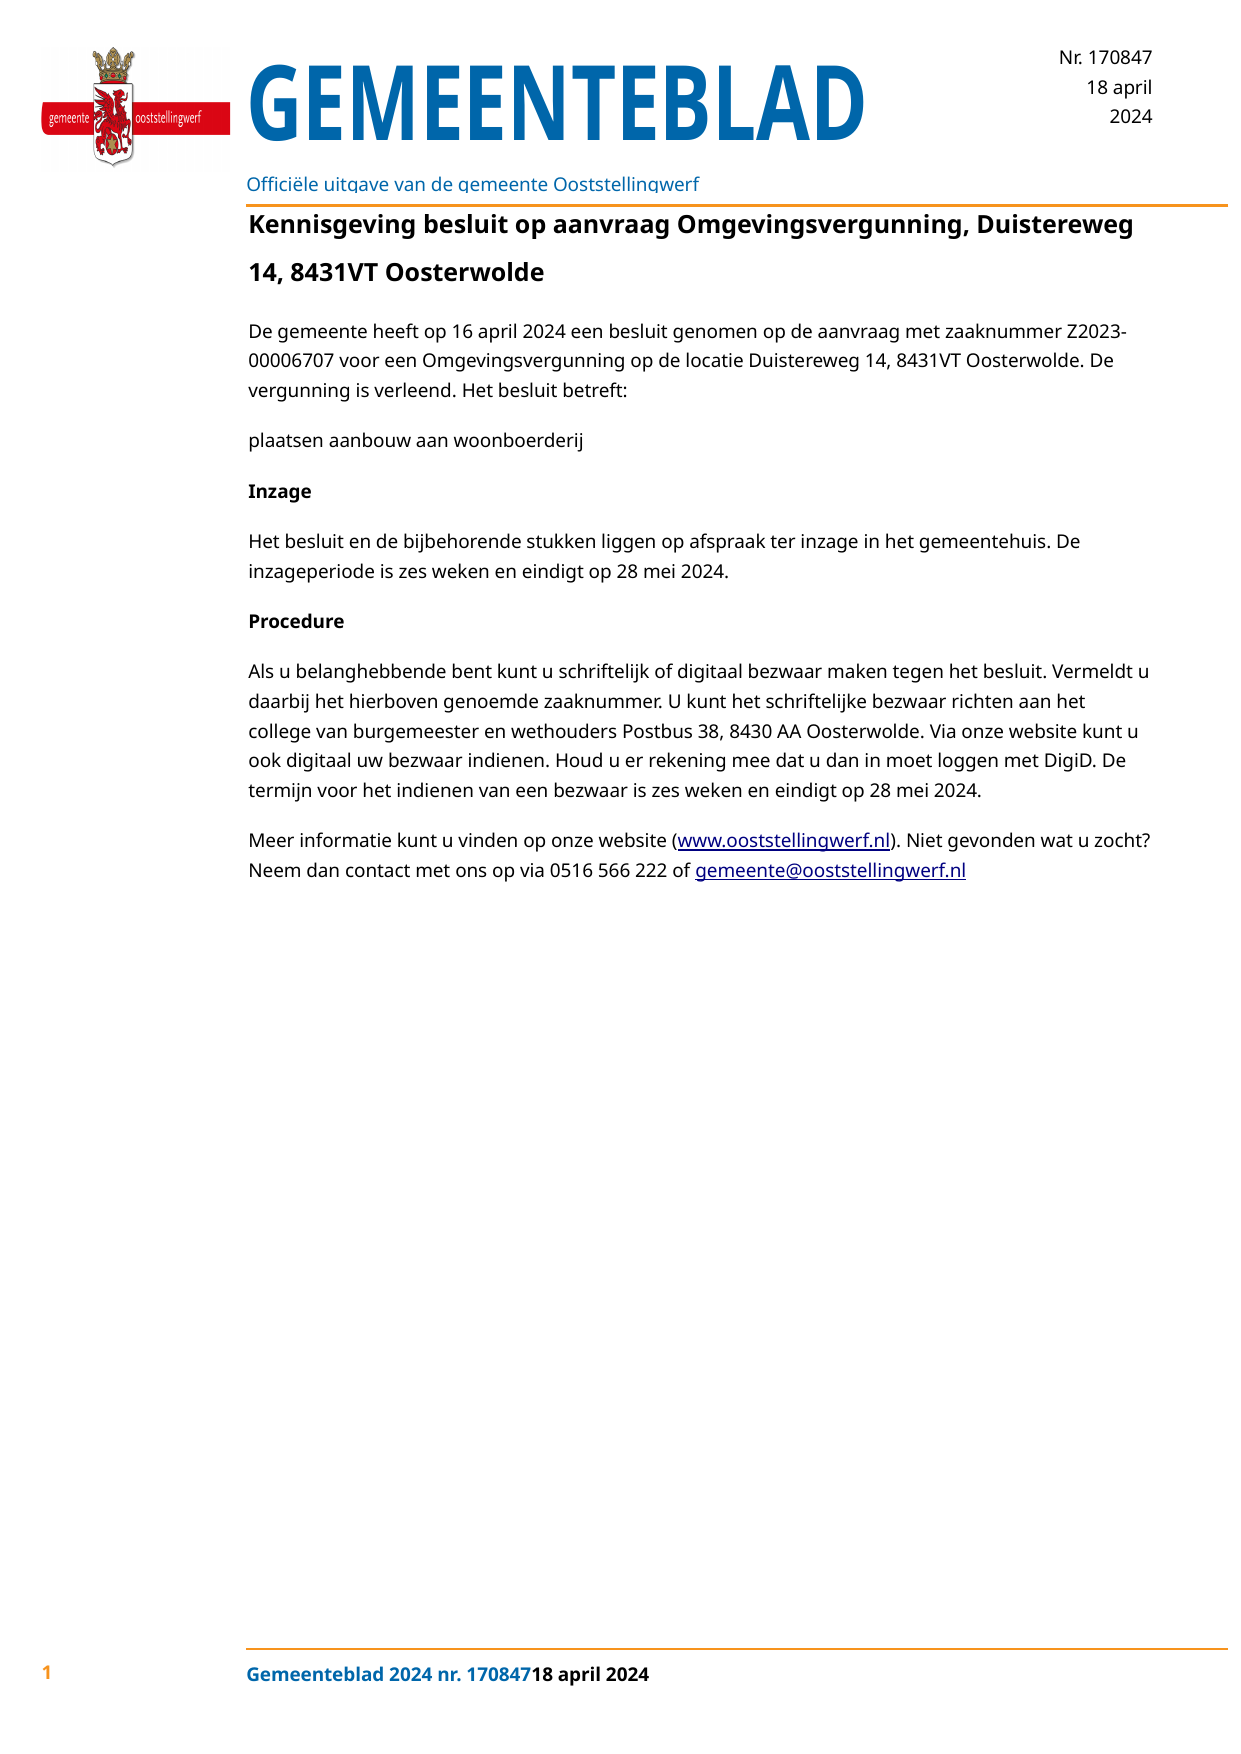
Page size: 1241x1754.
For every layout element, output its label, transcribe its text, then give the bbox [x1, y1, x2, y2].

text Kennisgeving besluit op aanvraag Omgevingsvergunning, Duistereweg 14, 8431VT Oosterwolde [248, 207, 1152, 288]
text Procedure [248, 608, 1152, 634]
text Meer informatie kunt u vinden op onze website (www.ooststellingwerf.nl). Niet gevonden wat u zocht? Neem dan contact met ons op via 0516 566 222 of gemeente@ooststellingwerf.nl [248, 827, 1152, 883]
picture [41, 47, 231, 172]
text Het besluit en de bijbehorende stukken liggen op afspraak ter inzage in het gemeentehuis. De inzageperiode is zes weken en eindigt op 28 mei 2024. [248, 528, 1152, 584]
text Inzage [248, 478, 1152, 504]
text plaatsen aanbouw aan woonboerderij [248, 427, 1152, 453]
text Als u belanghebbende bent kunt u schriftelijk of digitaal bezwaar maken tegen het besluit. Vermeldt u daarbij het hierboven genoemde zaaknummer. U kunt het schriftelijke bezwaar richten aan het college van burgemeester en wethouders Postbus 38, 8430 AA Oosterwolde. Via onze website kunt u ook digitaal uw bezwaar indienen. Houd u er rekening mee dat u dan in moet loggen met DigiD. De termijn voor het indienen van een bezwaar is zes weken en eindigt op 28 mei 2024. [248, 659, 1152, 803]
text De gemeente heeft op 16 april 2024 een besluit genomen op de aanvraag met zaaknummer Z2023-00006707 voor een Omgevingsvergunning op de locatie Duistereweg 14, 8431VT Oosterwolde. De vergunning is verleend. Het besluit betreft: [248, 318, 1152, 403]
